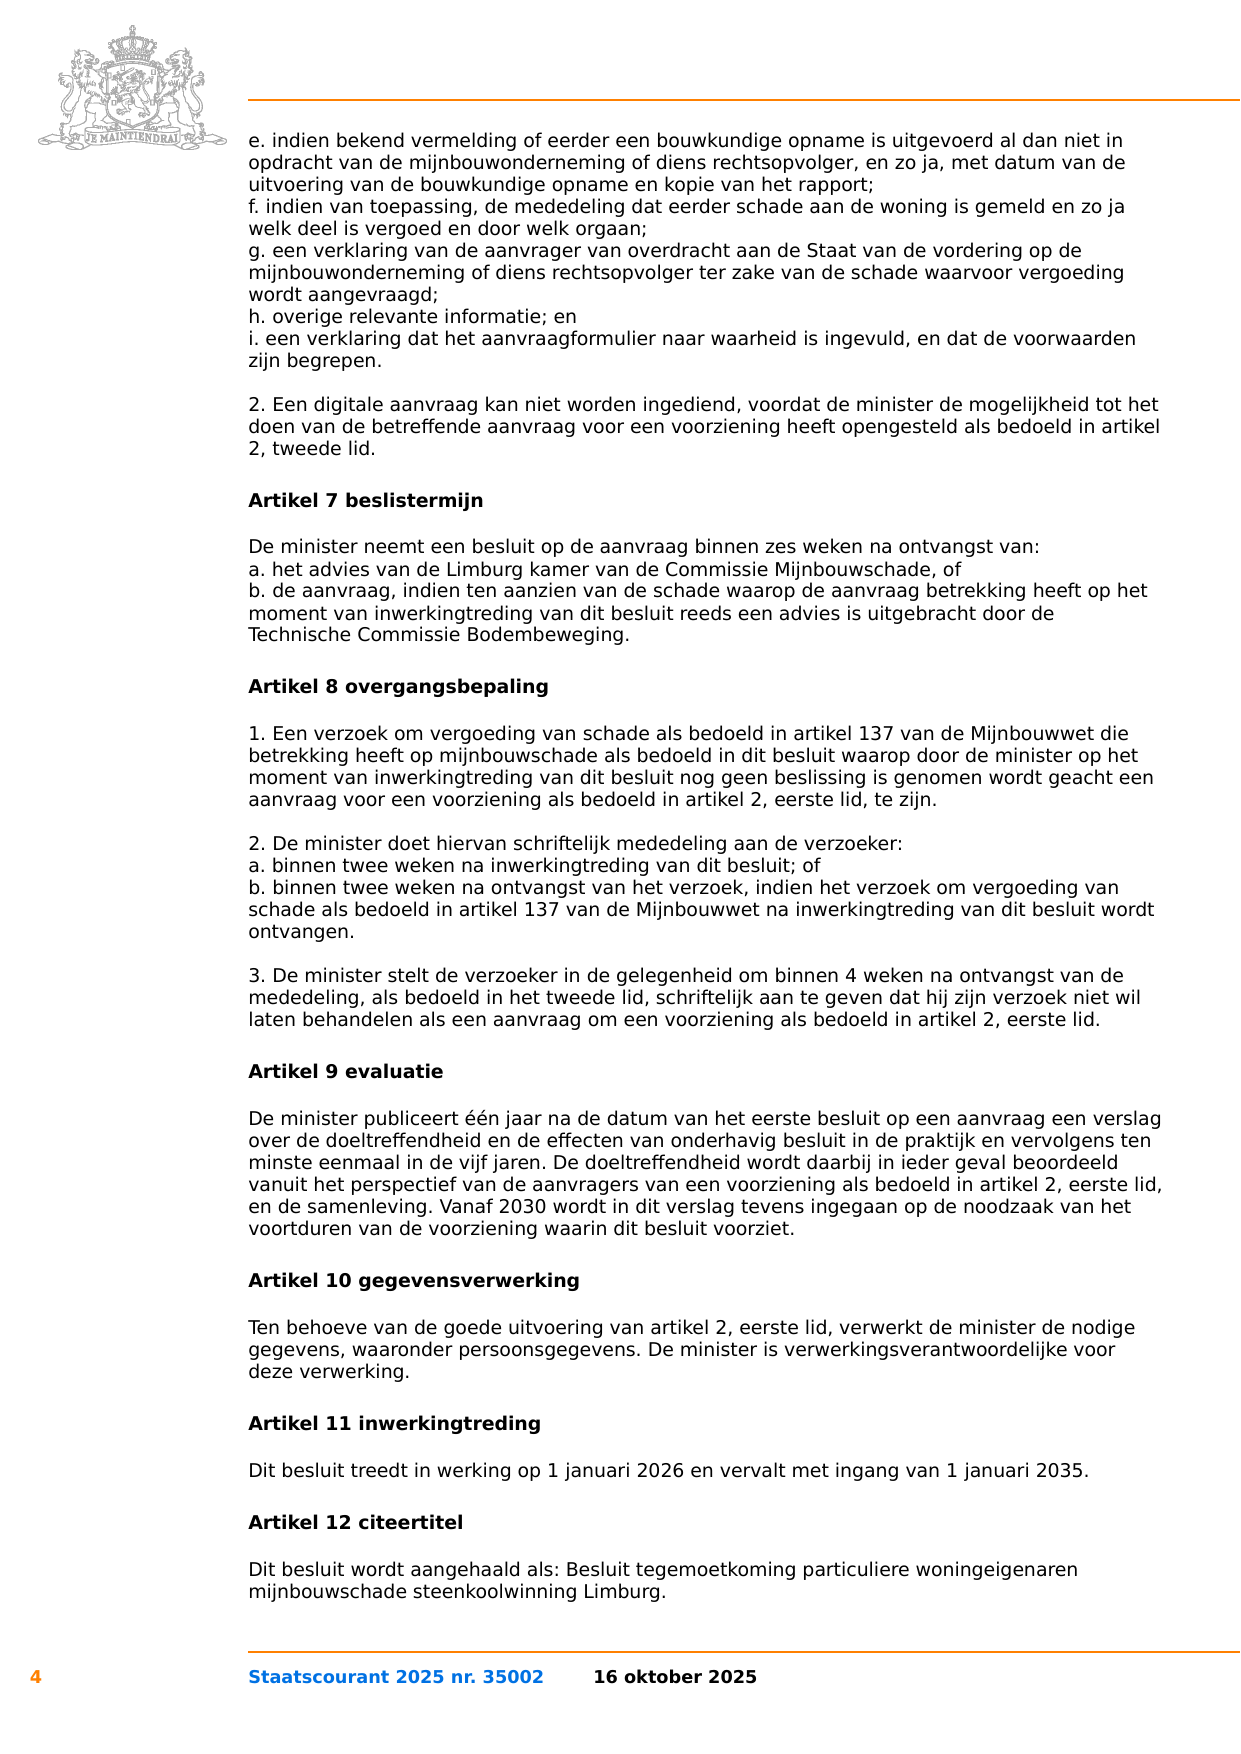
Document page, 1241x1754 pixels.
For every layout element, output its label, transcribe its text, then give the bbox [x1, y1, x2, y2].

subtitle Artikel 9 evaluatie [248, 1061, 1163, 1083]
text b. binnen twee weken na ontvangst van het verzoek, indien het verzoek om vergoeding van schade als bedoeld in artikel 137 van de Mijnbouwwet na inwerkingtreding van dit besluit wordt ontvangen. [248, 877, 1163, 943]
subtitle Artikel 12 citeertitel [248, 1512, 1163, 1533]
text e. indien bekend vermelding of eerder een bouwkundige opname is uitgevoerd al dan niet in opdracht van de mijnbouwonderneming of diens rechtsopvolger, en zo ja, met datum van de uitvoering van de bouwkundige opname en kopie van het rapport; [248, 130, 1163, 196]
text De minister publiceert één jaar na de datum van het eerste besluit op een aanvraag een verslag over de doeltreffendheid en de effecten van onderhavig besluit in de praktijk en vervolgens ten minste eenmaal in de vijf jaren. De doeltreffendheid wordt daarbij in ieder geval beoordeeld vanuit het perspectief van de aanvragers van een voorziening als bedoeld in artikel 2, eerste lid, en de samenleving. Vanaf 2030 wordt in dit verslag tevens ingegaan op de noodzaak van het voortduren van de voorziening waarin dit besluit voorziet. [248, 1108, 1163, 1240]
subtitle Artikel 8 overgangsbepaling [248, 676, 1163, 698]
text f. indien van toepassing, de mededeling dat eerder schade aan de woning is gemeld en zo ja welk deel is vergoed en door welk orgaan; [248, 196, 1163, 240]
text 3. De minister stelt de verzoeker in de gelegenheid om binnen 4 weken na ontvangst van de mededeling, als bedoeld in het tweede lid, schriftelijk aan te geven dat hij zijn verzoek niet wil laten behandelen als een aanvraag om een voorziening als bedoeld in artikel 2, eerste lid. [248, 965, 1163, 1031]
text Dit besluit treedt in werking op 1 januari 2026 en vervalt met ingang van 1 januari 2035. [248, 1459, 1163, 1482]
picture [38, 25, 227, 150]
text De minister neemt een besluit op de aanvraag binnen zes weken na ontvangst van: [248, 536, 1163, 558]
text a. het advies van de Limburg kamer van de Commissie Mijnbouwschade, of [248, 558, 1163, 580]
subtitle Artikel 7 beslistermijn [248, 489, 1163, 511]
text 2. De minister doet hiervan schriftelijk mededeling aan de verzoeker: [248, 833, 1163, 855]
text h. overige relevante informatie; en [248, 306, 1163, 328]
subtitle Artikel 11 inwerkingtreding [248, 1413, 1163, 1434]
text g. een verklaring van de aanvrager van overdracht aan de Staat van de vordering op de mijnbouwonderneming of diens rechtsopvolger ter zake van de schade waarvoor vergoeding wordt aangevraagd; [248, 240, 1163, 306]
text a. binnen twee weken na inwerkingtreding van dit besluit; of [248, 855, 1163, 877]
text i. een verklaring dat het aanvraagformulier naar waarheid is ingevuld, en dat de voorwaarden zijn begrepen. [248, 328, 1163, 372]
subtitle Artikel 10 gegevensverwerking [248, 1270, 1163, 1292]
text 1. Een verzoek om vergoeding van schade als bedoeld in artikel 137 van de Mijnbouwwet die betrekking heeft op mijnbouwschade als bedoeld in dit besluit waarop door de minister op het moment van inwerkingtreding van dit besluit nog geen beslissing is genomen wordt geacht een aanvraag voor een voorziening als bedoeld in artikel 2, eerste lid, te zijn. [248, 723, 1163, 811]
text 2. Een digitale aanvraag kan niet worden ingediend, voordat de minister de mogelijkheid tot het doen van de betreffende aanvraag voor een voorziening heeft opengesteld als bedoeld in artikel 2, tweede lid. [248, 393, 1163, 459]
text b. de aanvraag, indien ten aanzien van de schade waarop de aanvraag betrekking heeft op het moment van inwerkingtreding van dit besluit reeds een advies is uitgebracht door de Technische Commissie Bodembeweging. [248, 580, 1163, 646]
text Dit besluit wordt aangehaald als: Besluit tegemoetkoming particuliere woningeigenaren mijnbouwschade steenkoolwinning Limburg. [248, 1558, 1163, 1602]
text Ten behoeve van de goede uitvoering van artikel 2, eerste lid, verwerkt de minister de nodige gegevens, waaronder persoonsgegevens. De minister is verwerkingsverantwoordelijke voor deze verwerking. [248, 1317, 1163, 1383]
